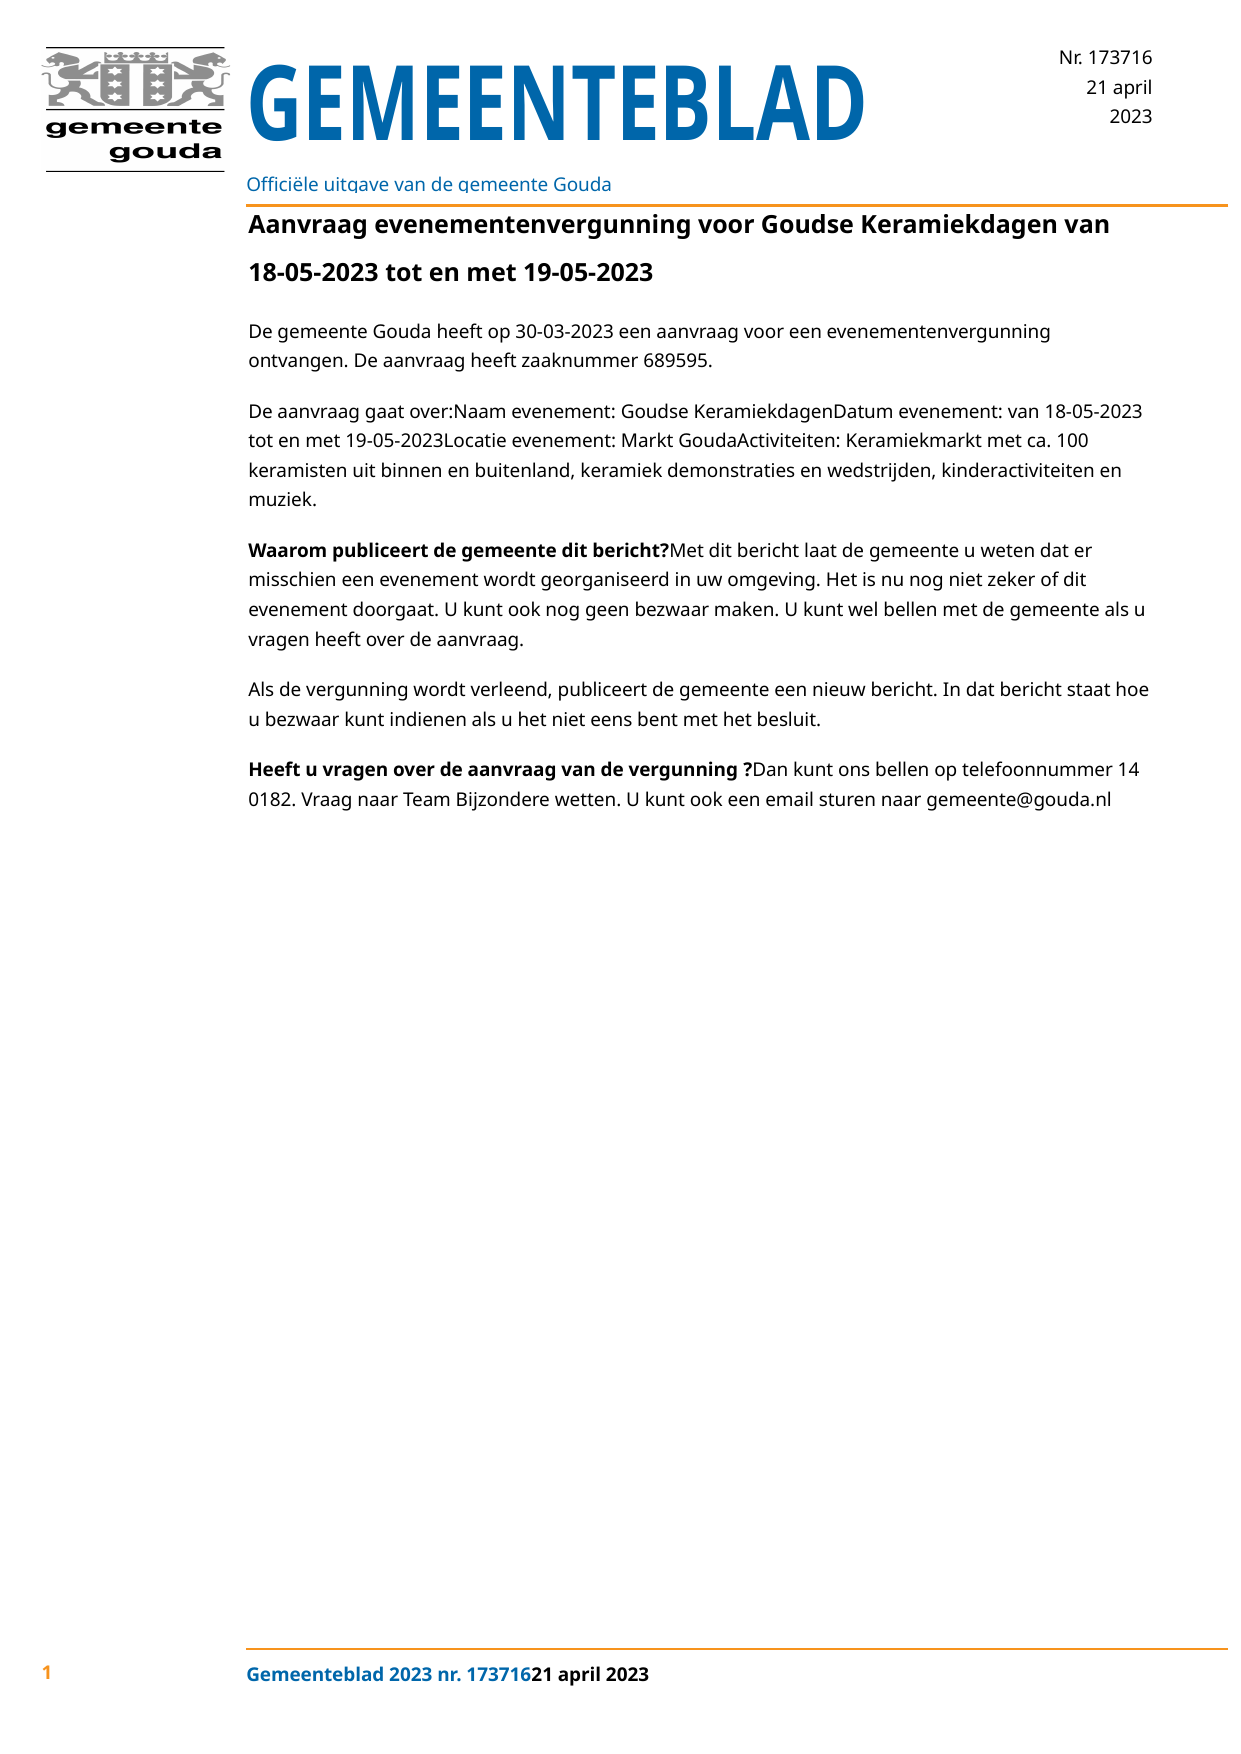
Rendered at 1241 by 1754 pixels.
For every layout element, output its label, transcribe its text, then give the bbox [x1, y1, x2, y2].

text Heeft u vragen over de aanvraag van de vergunning ?Dan kunt ons bellen op telefoonnummer 14 0182. Vraag naar Team Bijzondere wetten. U kunt ook een email sturen naar gemeente@gouda.nl [248, 756, 1152, 812]
text De gemeente Gouda heeft op 30-03-2023 een aanvraag voor een evenementenvergunning ontvangen. De aanvraag heeft zaaknummer 689595. [248, 318, 1152, 373]
text Aanvraag evenementenvergunning voor Goudse Keramiekdagen van 18-05-2023 tot en met 19-05-2023 [248, 207, 1152, 288]
picture [41, 47, 231, 172]
text De aanvraag gaat over:Naam evenement: Goudse KeramiekdagenDatum evenement: van 18-05-2023 tot en met 19-05-2023Locatie evenement: Markt GoudaActiviteiten: Keramiekmarkt met ca. 100 keramisten uit binnen en buitenland, keramiek demonstraties en wedstrijden, kinderactiviteiten en muziek. [248, 398, 1152, 512]
text Waarom publiceert de gemeente dit bericht?Met dit bericht laat de gemeente u weten dat er misschien een evenement wordt georganiseerd in uw omgeving. Het is nu nog niet zeker of dit evenement doorgaat. U kunt ook nog geen bezwaar maken. U kunt wel bellen met de gemeente als u vragen heeft over de aanvraag. [248, 537, 1152, 652]
text Als de vergunning wordt verleend, publiceert de gemeente een nieuw bericht. In dat bericht staat hoe u bezwaar kunt indienen als u het niet eens bent met het besluit. [248, 676, 1152, 732]
